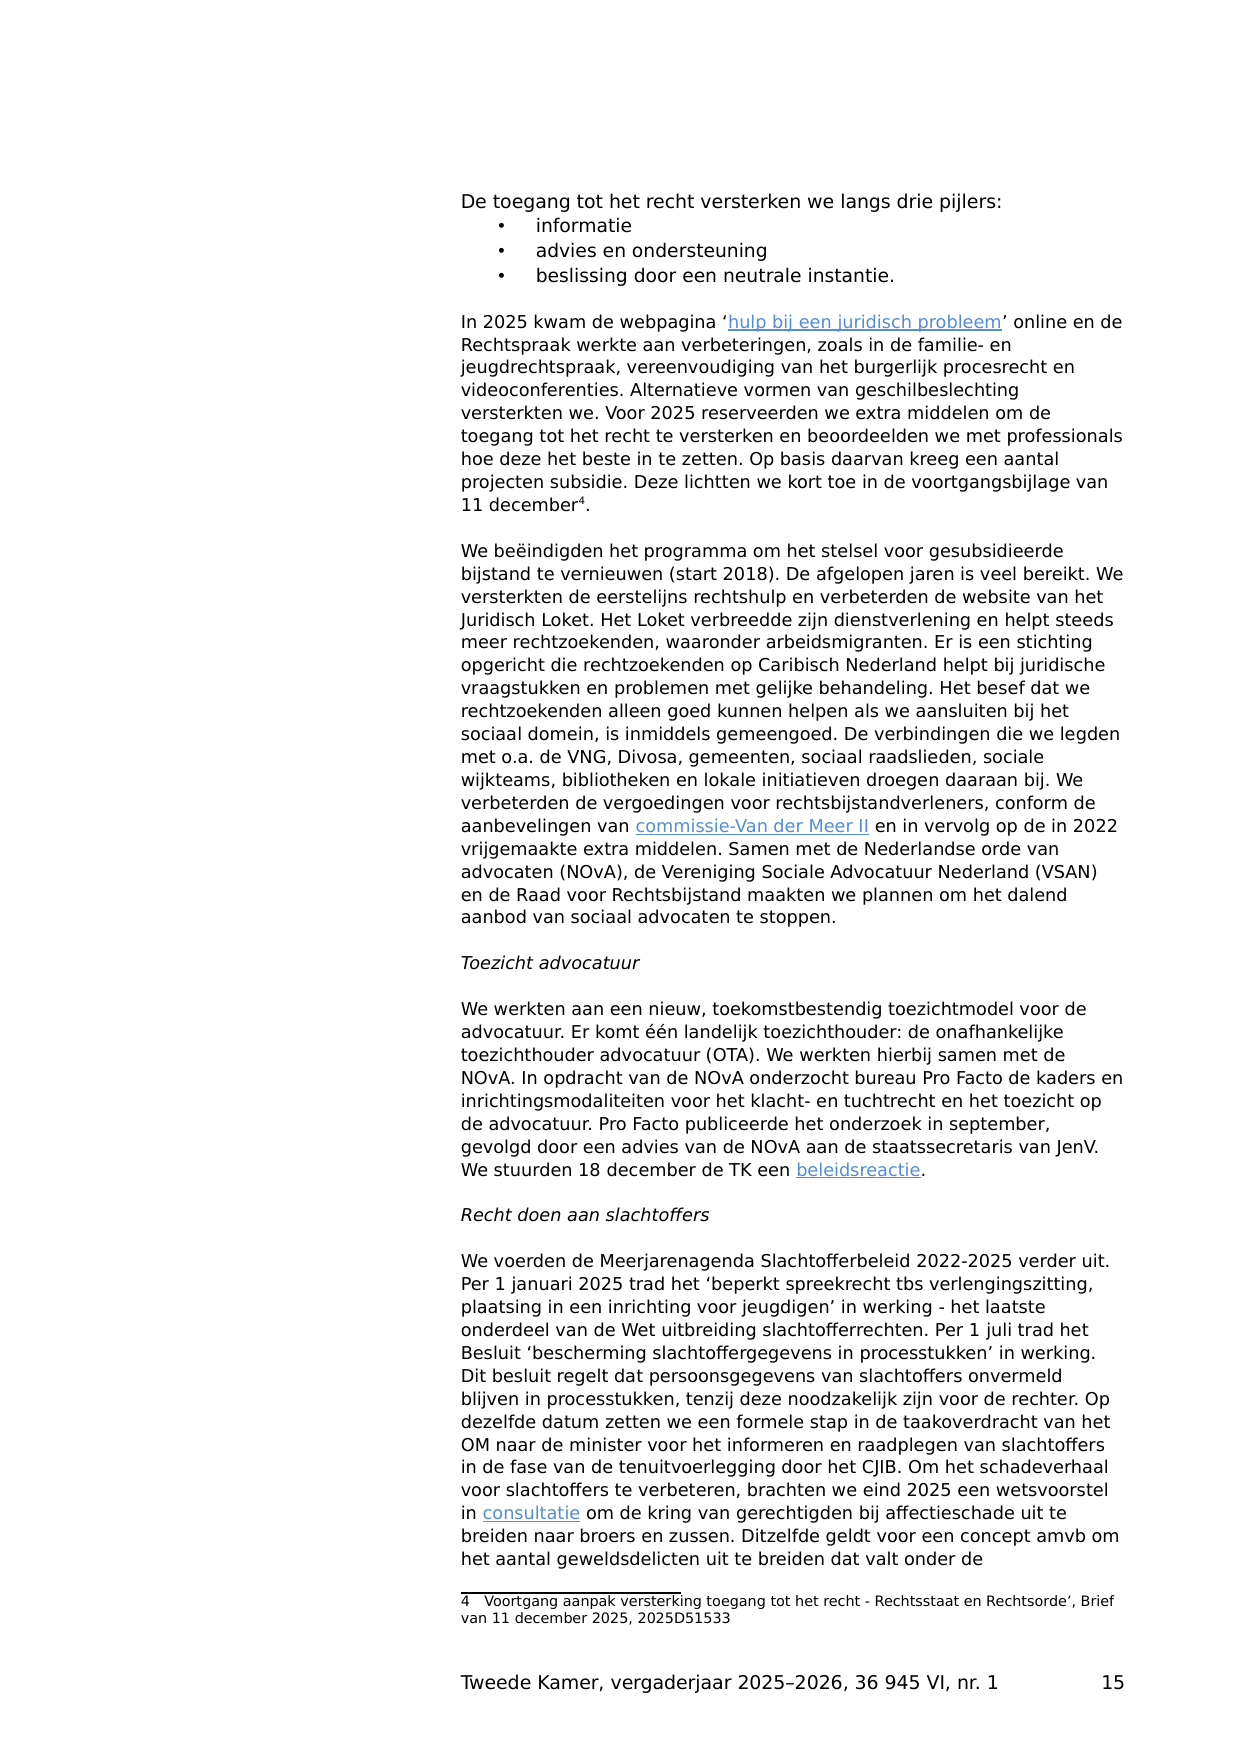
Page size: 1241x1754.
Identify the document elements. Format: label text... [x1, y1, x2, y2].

text In 2025 kwam de webpagina ‘hulp bij een juridisch probleem’ online en de Rechtspraak werkte aan verbeteringen, zoals in de familie- en jeugdrechtspraak, vereenvoudiging van het burgerlijk procesrecht en videoconferenties. Alternatieve vormen van geschilbeslechting versterkten we. Voor 2025 reserveerden we extra middelen om de toegang tot het recht te versterken en beoordeelden we met professionals hoe deze het beste in te zetten. Op basis daarvan kreeg een aantal projecten subsidie. Deze lichtten we kort toe in de voortgangsbijlage van 11 december. [461, 310, 1125, 516]
list beslissing door een neutrale instantie. [498, 263, 1125, 288]
text We voerden de Meerjarenagenda Slachtofferbeleid 2022-2025 verder uit. Per 1 januari 2025 trad het ‘beperkt spreekrecht tbs verlengingszitting, plaatsing in een inrichting voor jeugdigen’ in werking - het laatste onderdeel van de Wet uitbreiding slachtofferrechten. Per 1 juli trad het Besluit ‘bescherming slachtoffergegevens in processtukken’ in werking. Dit besluit regelt dat persoonsgegevens van slachtoffers onvermeld blijven in processtukken, tenzij deze noodzakelijk zijn voor de rechter. Op dezelfde datum zetten we een formele stap in de taakoverdracht van het OM naar de minister voor het informeren en raadplegen van slachtoffers in de fase van de tenuitvoerlegging door het CJIB. Om het schadeverhaal voor slachtoffers te verbeteren, brachten we eind 2025 een wetsvoorstel in consultatie om de kring van gerechtigden bij affectieschade uit te breiden naar broers en zussen. Ditzelfde geldt voor een concept amvb om het aantal geweldsdelicten uit te breiden dat valt onder de [461, 1249, 1125, 1570]
text __Voortgang aanpak versterking toegang tot het recht - Rechtsstaat en Rechtsorde’, Brief van 11 december 2025, 2025D51533 [461, 1593, 1125, 1627]
list informatie [498, 213, 1125, 238]
text Toezicht advocatuur [461, 951, 1125, 974]
list advies en ondersteuning [498, 238, 1125, 263]
text De toegang tot het recht versterken we langs drie pijlers: [461, 191, 1125, 213]
text We werkten aan een nieuw, toekomstbestendig toezichtmodel voor de advocatuur. Er komt één landelijk toezichthouder: de onafhankelijke toezichthouder advocatuur (OTA). We werkten hierbij samen met de NOvA. In opdracht van de NOvA onderzocht bureau Pro Facto de kaders en inrichtingsmodaliteiten voor het klacht- en tuchtrecht en het toezicht op de advocatuur. Pro Facto publiceerde het onderzoek in september, gevolgd door een advies van de NOvA aan de staatssecretaris van JenV. We stuurden 18 december de TK een beleidsreactie. [461, 997, 1125, 1181]
text Recht doen aan slachtoffers [461, 1203, 1125, 1226]
text We beëindigden het programma om het stelsel voor gesubsidieerde bijstand te vernieuwen (start 2018). De afgelopen jaren is veel bereikt. We versterkten de eerstelijns rechtshulp en verbeterden de website van het Juridisch Loket. Het Loket verbreedde zijn dienstverlening en helpt steeds meer rechtzoekenden, waaronder arbeidsmigranten. Er is een stichting opgericht die rechtzoekenden op Caribisch Nederland helpt bij juridische vraagstukken en problemen met gelijke behandeling. Het besef dat we rechtzoekenden alleen goed kunnen helpen als we aansluiten bij het sociaal domein, is inmiddels gemeengoed. De verbindingen die we legden met o.a. de VNG, Divosa, gemeenten, sociaal raadslieden, sociale wijkteams, bibliotheken en lokale initiatieven droegen daaraan bij. We verbeterden de vergoedingen voor rechtsbijstandverleners, conform de aanbevelingen van commissie-Van der Meer II en in vervolg op de in 2022 vrijgemaakte extra middelen. Samen met de Nederlandse orde van advocaten (NOvA), de Vereniging Sociale Advocatuur Nederland (VSAN) en de Raad voor Rechtsbijstand maakten we plannen om het dalend aanbod van sociaal advocaten te stoppen. [461, 539, 1125, 928]
